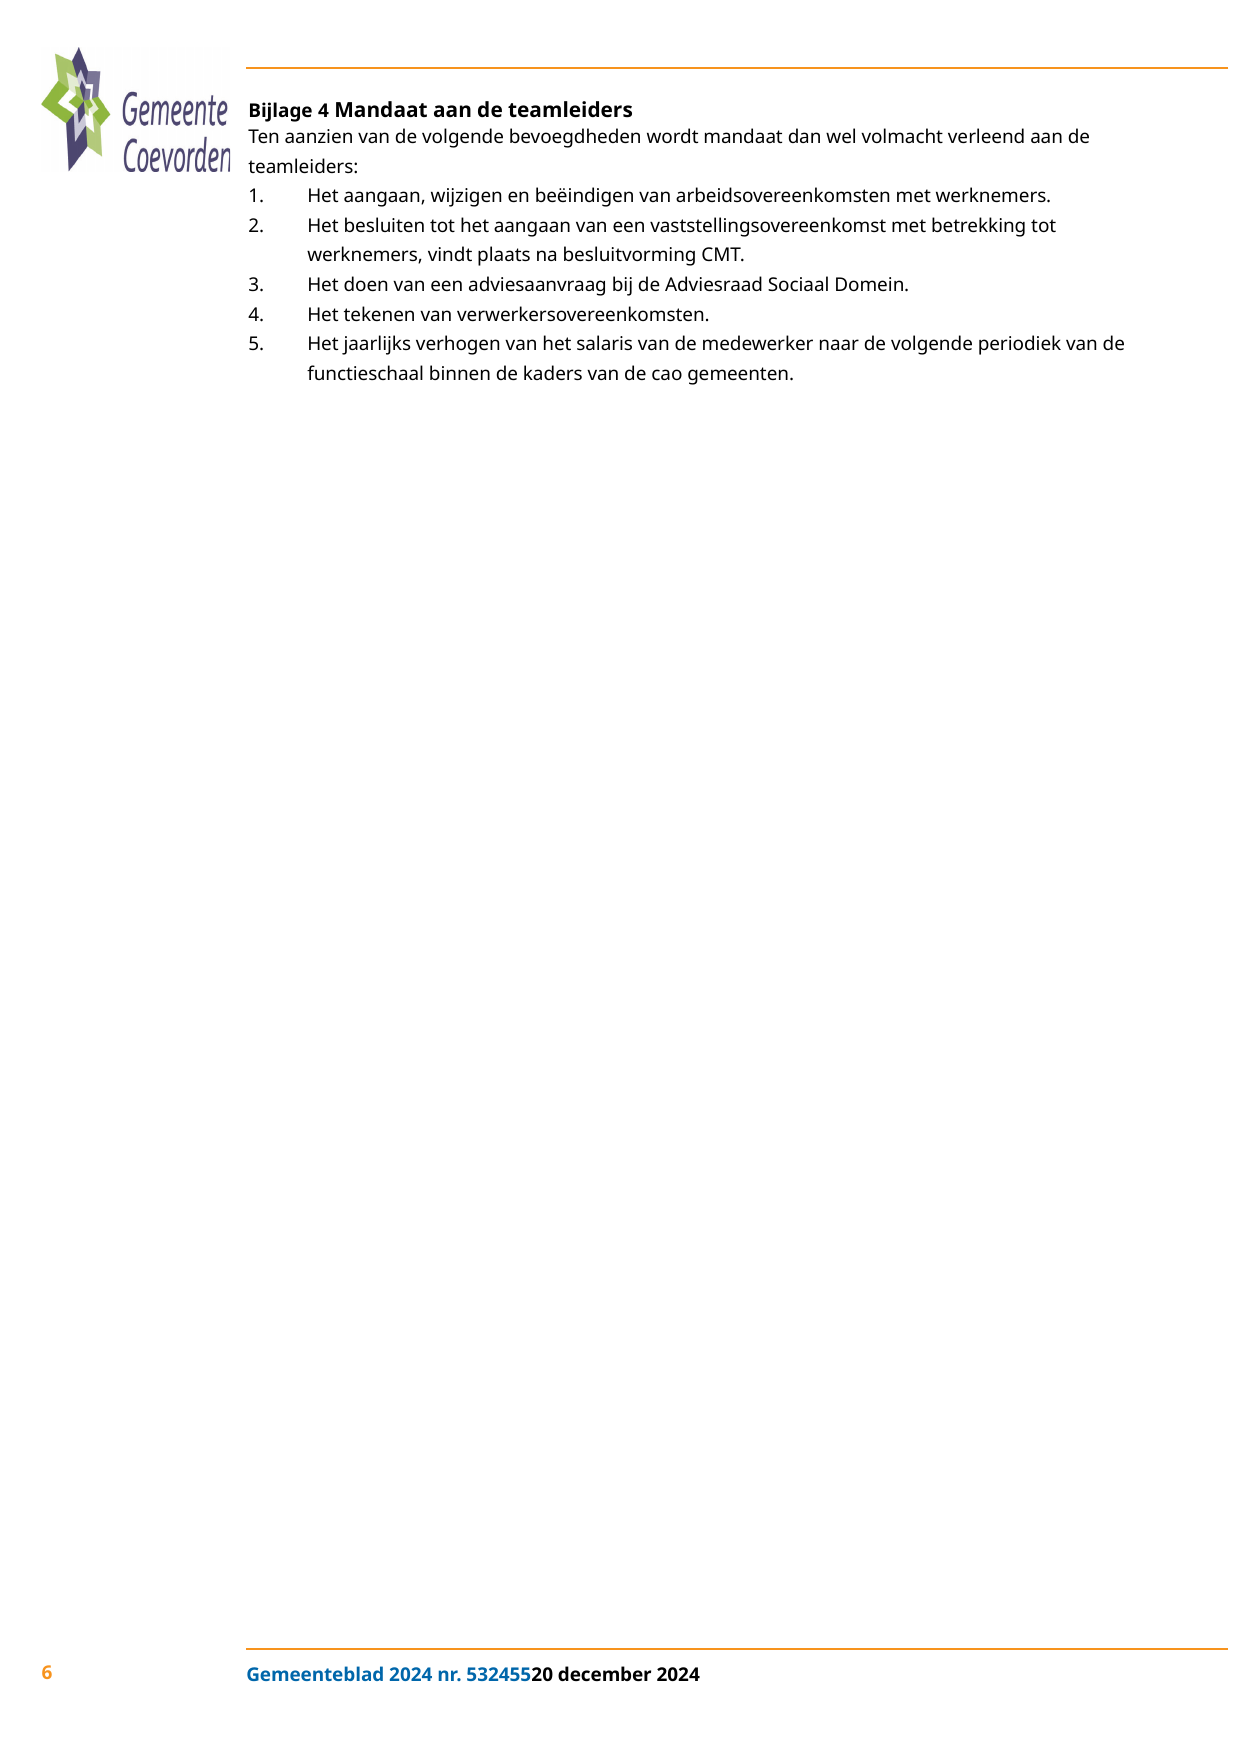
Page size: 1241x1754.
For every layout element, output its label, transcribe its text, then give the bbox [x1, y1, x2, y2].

list Het aangaan, wijzigen en beëindigen van arbeidsovereenkomsten met werknemers. [248, 182, 1152, 208]
picture [41, 47, 231, 172]
text Ten aanzien van de volgende bevoegdheden wordt mandaat dan wel volmacht verleend aan de teamleiders: [248, 123, 1152, 179]
list Het tekenen van verwerkersovereenkomsten. [248, 301, 1152, 327]
list Het doen van een adviesaanvraag bij de Adviesraad Sociaal Domein. [248, 271, 1152, 297]
list Het jaarlijks verhogen van het salaris van de medewerker naar de volgende periodiek van de functieschaal binnen de kaders van de cao gemeenten. [248, 330, 1152, 386]
text Bijlage 4 Mandaat aan de teamleiders [248, 95, 1152, 123]
list Het besluiten tot het aangaan van een vaststellingsovereenkomst met betrekking tot werknemers, vindt plaats na besluitvorming CMT. [248, 212, 1152, 267]
